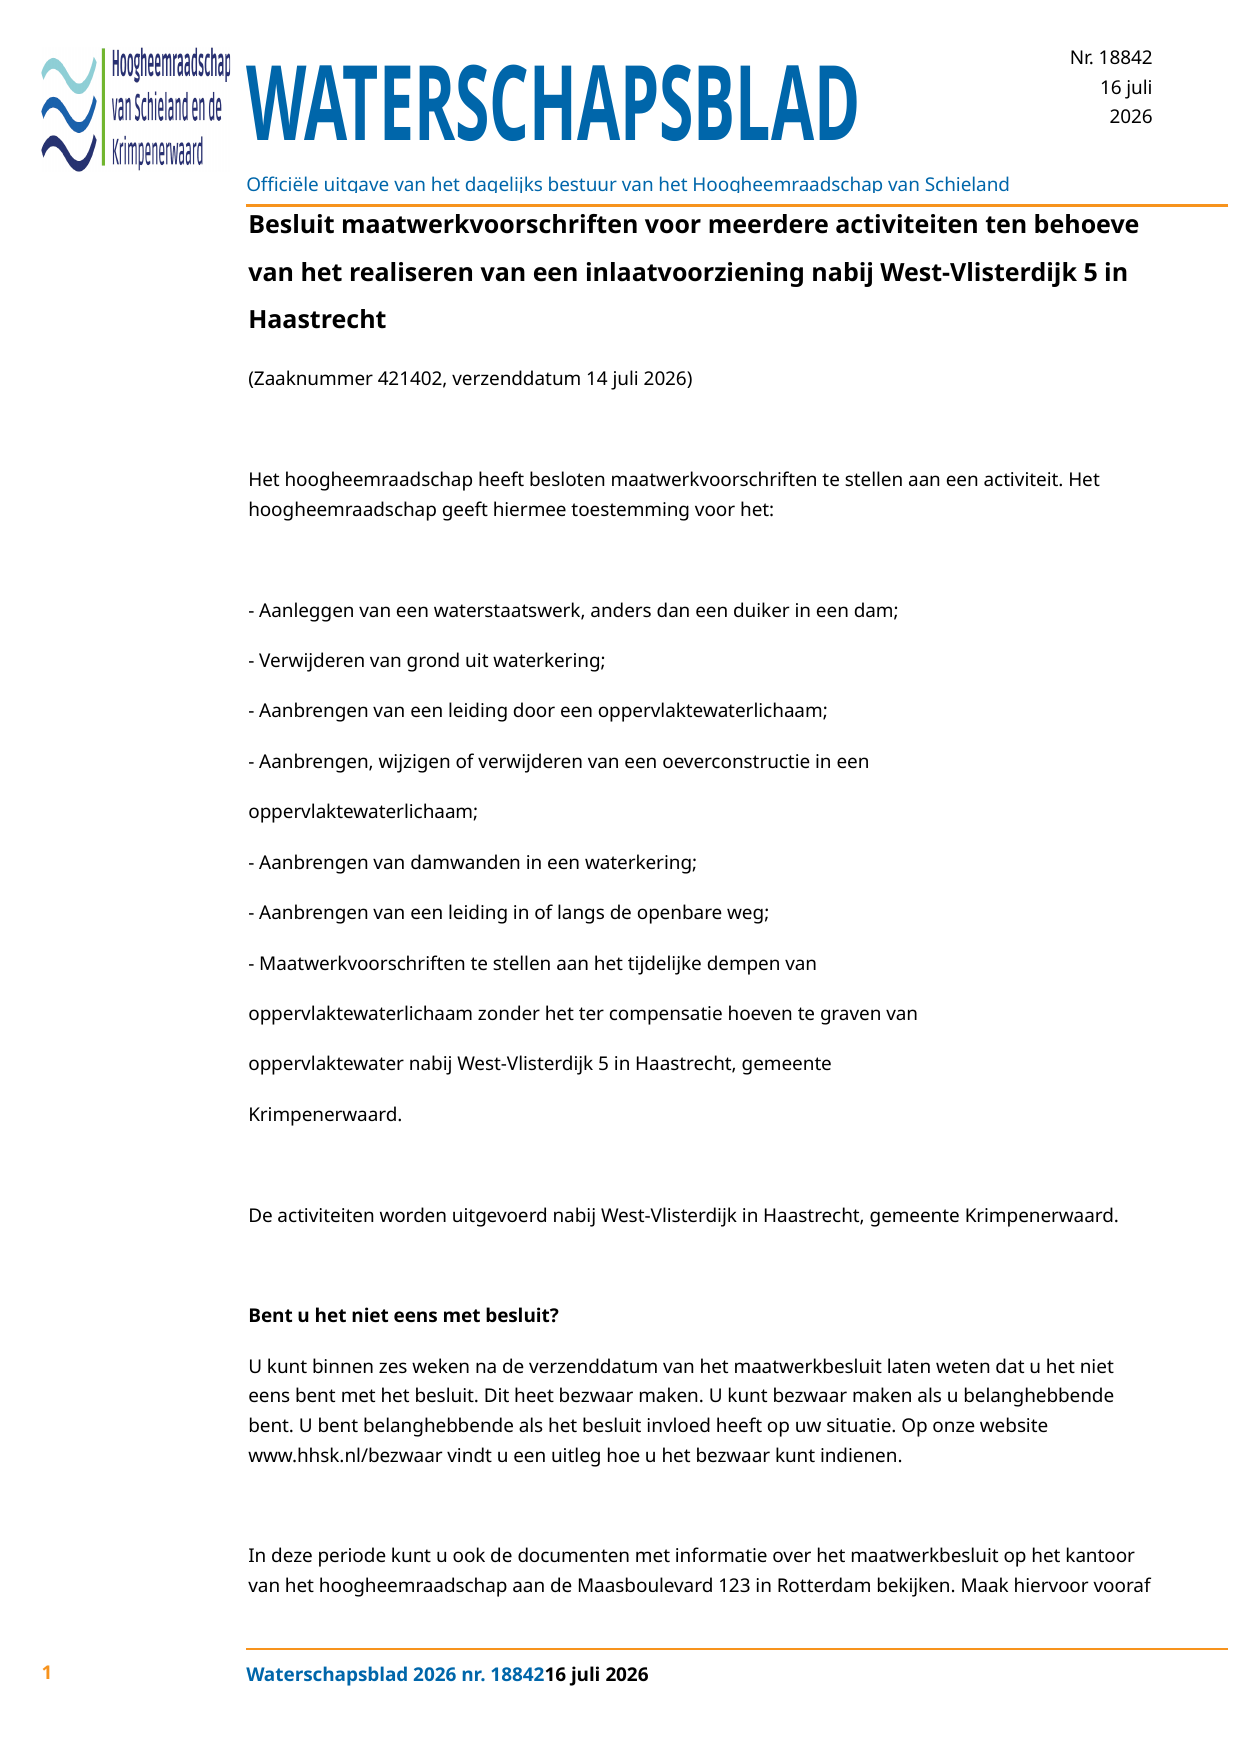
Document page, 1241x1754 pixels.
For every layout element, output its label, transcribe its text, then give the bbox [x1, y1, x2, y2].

text - Aanleggen van een waterstaatswerk, anders dan een duiker in een dam; [248, 597, 1152, 622]
text - Maatwerkvoorschriften te stellen aan het tijdelijke dempen van [248, 950, 1152, 975]
text - Aanbrengen van damwanden in een waterkering; [248, 849, 1152, 874]
text - Aanbrengen van een leiding door een oppervlaktewaterlichaam; [248, 698, 1152, 723]
text oppervlaktewaterlichaam; [248, 798, 1152, 824]
text Het hoogheemraadschap heeft besloten maatwerkvoorschriften te stellen aan een activiteit. Het hoogheemraadschap geeft hiermee toestemming voor het: [248, 466, 1152, 522]
text Krimpenerwaard. [248, 1101, 1152, 1127]
text - Aanbrengen, wijzigen of verwijderen van een oeverconstructie in een [248, 748, 1152, 774]
text oppervlaktewaterlichaam zonder het ter compensatie hoeven te graven van [248, 1000, 1152, 1026]
text Besluit maatwerkvoorschriften voor meerdere activiteiten ten behoeve van het realiseren van een inlaatvoorziening nabij West-Vlisterdijk 5 in Haastrecht [248, 207, 1152, 336]
text oppervlaktewater nabij West-Vlisterdijk 5 in Haastrecht, gemeente [248, 1051, 1152, 1076]
text U kunt binnen zes weken na de verzenddatum van het maatwerkbesluit laten weten dat u het niet eens bent met het besluit. Dit heet bezwaar maken. U kunt bezwaar maken als u belanghebbende bent. U bent belanghebbende als het besluit invloed heeft op uw situatie. Op onze website www.hhsk.nl/bezwaar vindt u een uitleg hoe u het bezwaar kunt indienen. [248, 1353, 1152, 1467]
text De activiteiten worden uitgevoerd nabij West-Vlisterdijk in Haastrecht, gemeente Krimpenerwaard. [248, 1202, 1152, 1227]
text Bent u het niet eens met besluit? [248, 1303, 1152, 1328]
text - Verwijderen van grond uit waterkering; [248, 647, 1152, 673]
text In deze periode kunt u ook de documenten met informatie over het maatwerkbesluit op het kantoor van het hoogheemraadschap aan de Maasboulevard 123 in Rotterdam bekijken. Maak hiervoor vooraf [248, 1543, 1152, 1598]
text (Zaaknummer 421402, verzenddatum 14 juli 2026) [248, 366, 1152, 391]
text - Aanbrengen van een leiding in of langs de openbare weg; [248, 899, 1152, 925]
picture [41, 47, 231, 172]
